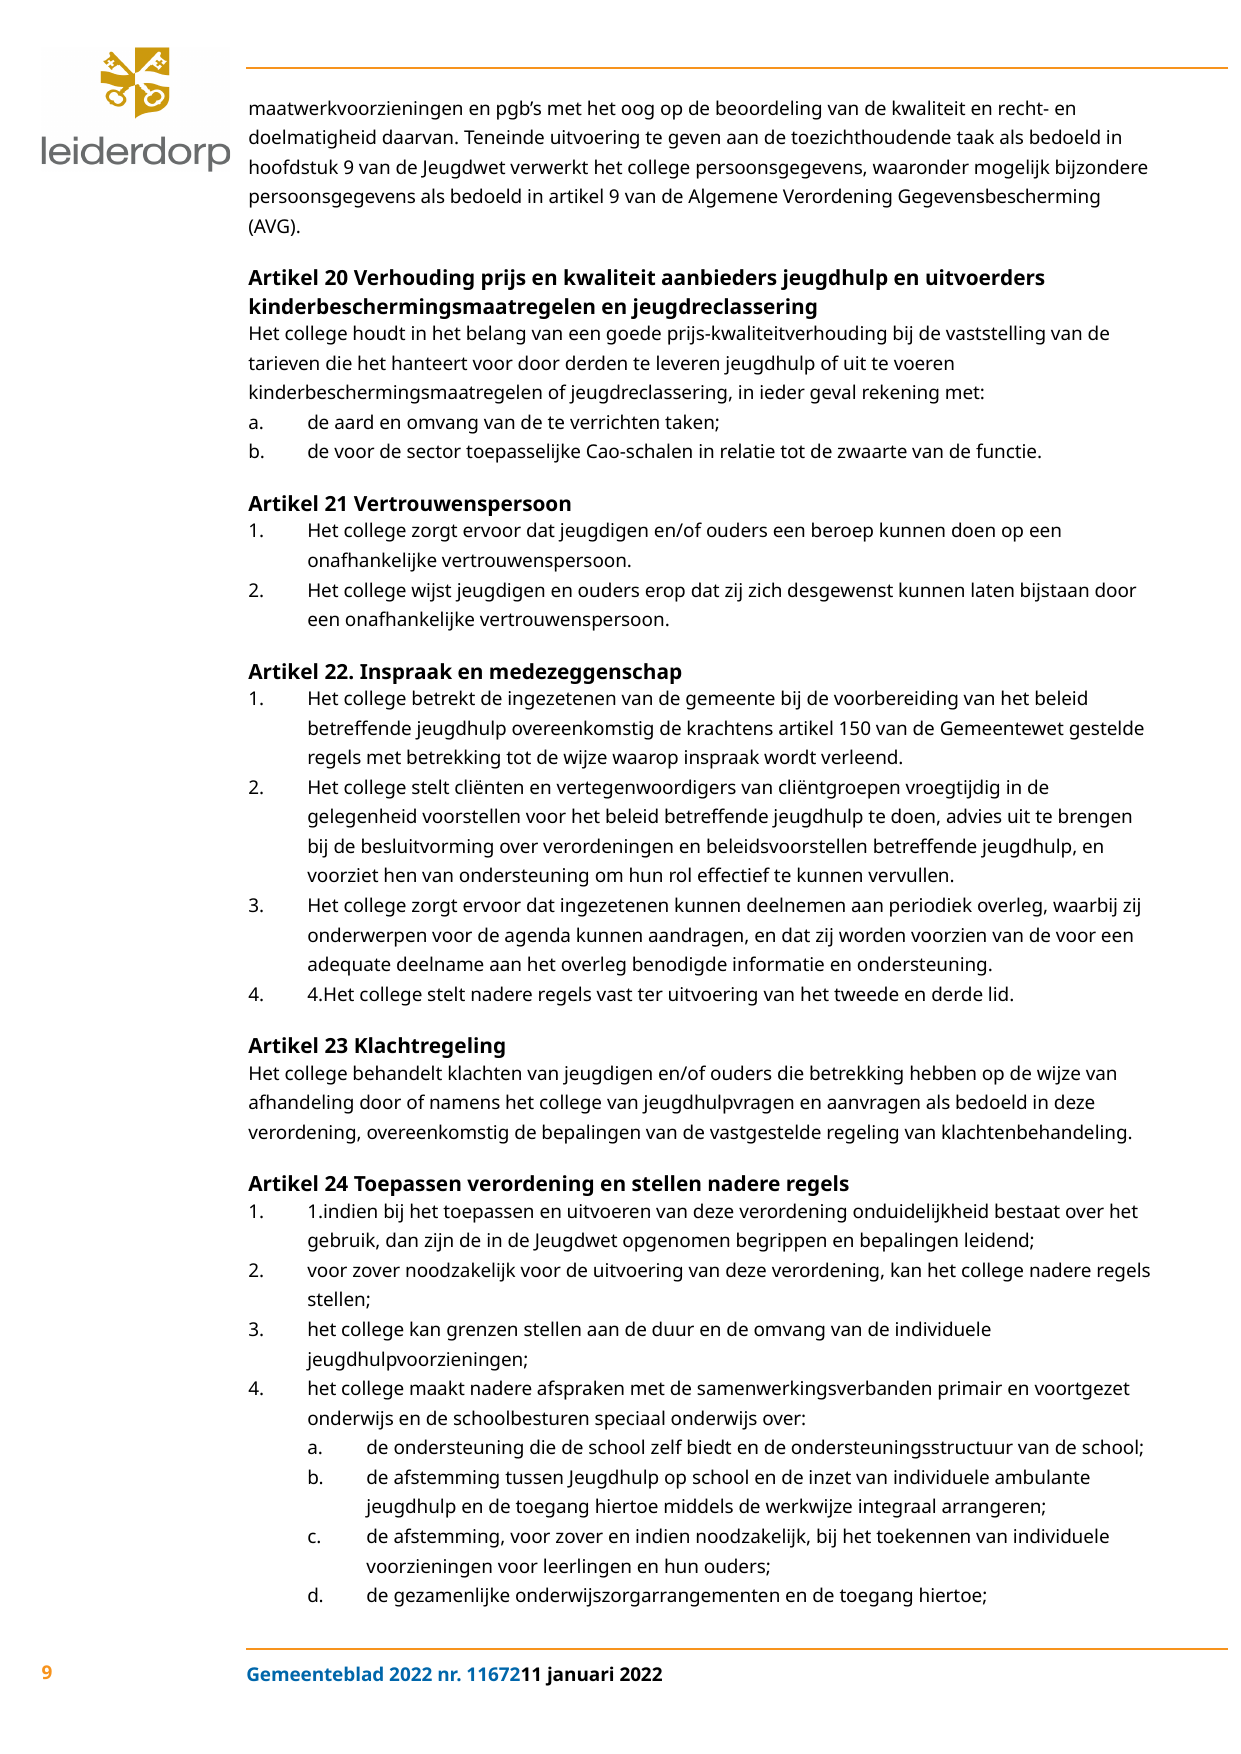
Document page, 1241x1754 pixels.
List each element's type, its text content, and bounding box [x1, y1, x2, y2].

text Artikel 20 Verhouding prijs en kwaliteit aanbieders jeugdhulp en uitvoerders kinderbeschermingsmaatregelen en jeugdreclassering [248, 263, 1152, 320]
list de voor de sector toepasselijke Cao-schalen in relatie tot de zwaarte van de functie. [248, 439, 1152, 464]
list het college kan grenzen stellen aan de duur en de omvang van de individuele jeugdhulpvoorzieningen; [248, 1316, 1152, 1372]
text maatwerkvoorzieningen en pgb’s met het oog op de beoordeling van de kwaliteit en recht- en doelmatigheid daarvan. Teneinde uitvoering te geven aan de toezichthoudende taak als bedoeld in hoofdstuk 9 van de Jeugdwet verwerkt het college persoonsgegevens, waaronder mogelijk bijzondere persoonsgegevens als bedoeld in artikel 9 van de Algemene Verordening Gegevensbescherming (AVG). [248, 95, 1152, 239]
list Het college stelt cliënten en vertegenwoordigers van cliëntgroepen vroegtijdig in de gelegenheid voorstellen voor het beleid betreffende jeugdhulp te doen, advies uit te brengen bij de besluitvorming over verordeningen en beleidsvoorstellen betreffende jeugdhulp, en voorziet hen van ondersteuning om hun rol effectief te kunnen vervullen. [248, 774, 1152, 888]
list het college maakt nadere afspraken met de samenwerkingsverbanden primair en voortgezet onderwijs en de schoolbesturen speciaal onderwijs over: [248, 1375, 1152, 1431]
list 4.Het college stelt nadere regels vast ter uitvoering van het tweede en derde lid. [248, 981, 1152, 1007]
list 1.indien bij het toepassen en uitvoeren van deze verordening onduidelijkheid bestaat over het gebruik, dan zijn de in de Jeugdwet opgenomen begrippen en bepalingen leidend; [248, 1198, 1152, 1253]
text Artikel 21 Vertrouwenspersoon [248, 489, 1152, 518]
list de afstemming tussen Jeugdhulp op school en de inzet van individuele ambulante jeugdhulp en de toegang hiertoe middels de werkwijze integraal arrangeren; [307, 1464, 1152, 1519]
text Artikel 22. Inspraak en medezeggenschap [248, 657, 1152, 685]
list Het college wijst jeugdigen en ouders erop dat zij zich desgewenst kunnen laten bijstaan door een onafhankelijke vertrouwenspersoon. [248, 577, 1152, 632]
list de aard en omvang van de te verrichten taken; [248, 409, 1152, 435]
list Het college zorgt ervoor dat jeugdigen en/of ouders een beroep kunnen doen op een onafhankelijke vertrouwenspersoon. [248, 518, 1152, 573]
text Het college houdt in het belang van een goede prijs-kwaliteitverhouding bij de vaststelling van de tarieven die het hanteert voor door derden te leveren jeugdhulp of uit te voeren kinderbeschermingsmaatregelen of jeugdreclassering, in ieder geval rekening met: [248, 320, 1152, 405]
list Het college betrekt de ingezetenen van de gemeente bij de voorbereiding van het beleid betreffende jeugdhulp overeenkomstig de krachtens artikel 150 van de Gemeentewet gestelde regels met betrekking tot de wijze waarop inspraak wordt verleend. [248, 685, 1152, 770]
list de afstemming, voor zover en indien noodzakelijk, bij het toekennen van individuele voorzieningen voor leerlingen en hun ouders; [307, 1523, 1152, 1579]
list de ondersteuning die de school zelf biedt en de ondersteuningsstructuur van de school; [307, 1434, 1152, 1460]
list voor zover noodzakelijk voor de uitvoering van deze verordening, kan het college nadere regels stellen; [248, 1257, 1152, 1312]
list Het college zorgt ervoor dat ingezetenen kunnen deelnemen aan periodiek overleg, waarbij zij onderwerpen voor de agenda kunnen aandragen, en dat zij worden voorzien van de voor een adequate deelname aan het overleg benodigde informatie en ondersteuning. [248, 892, 1152, 977]
text Het college behandelt klachten van jeugdigen en/of ouders die betrekking hebben op de wijze van afhandeling door of namens het college van jeugdhulpvragen en aanvragen als bedoeld in deze verordening, overeenkomstig de bepalingen van de vastgestelde regeling van klachtenbehandeling. [248, 1060, 1152, 1145]
text Artikel 23 Klachtregeling [248, 1031, 1152, 1060]
list de gezamenlijke onderwijszorgarrangementen en de toegang hiertoe; [307, 1582, 1152, 1608]
picture [41, 47, 231, 172]
text Artikel 24 Toepassen verordening en stellen nadere regels [248, 1169, 1152, 1198]
